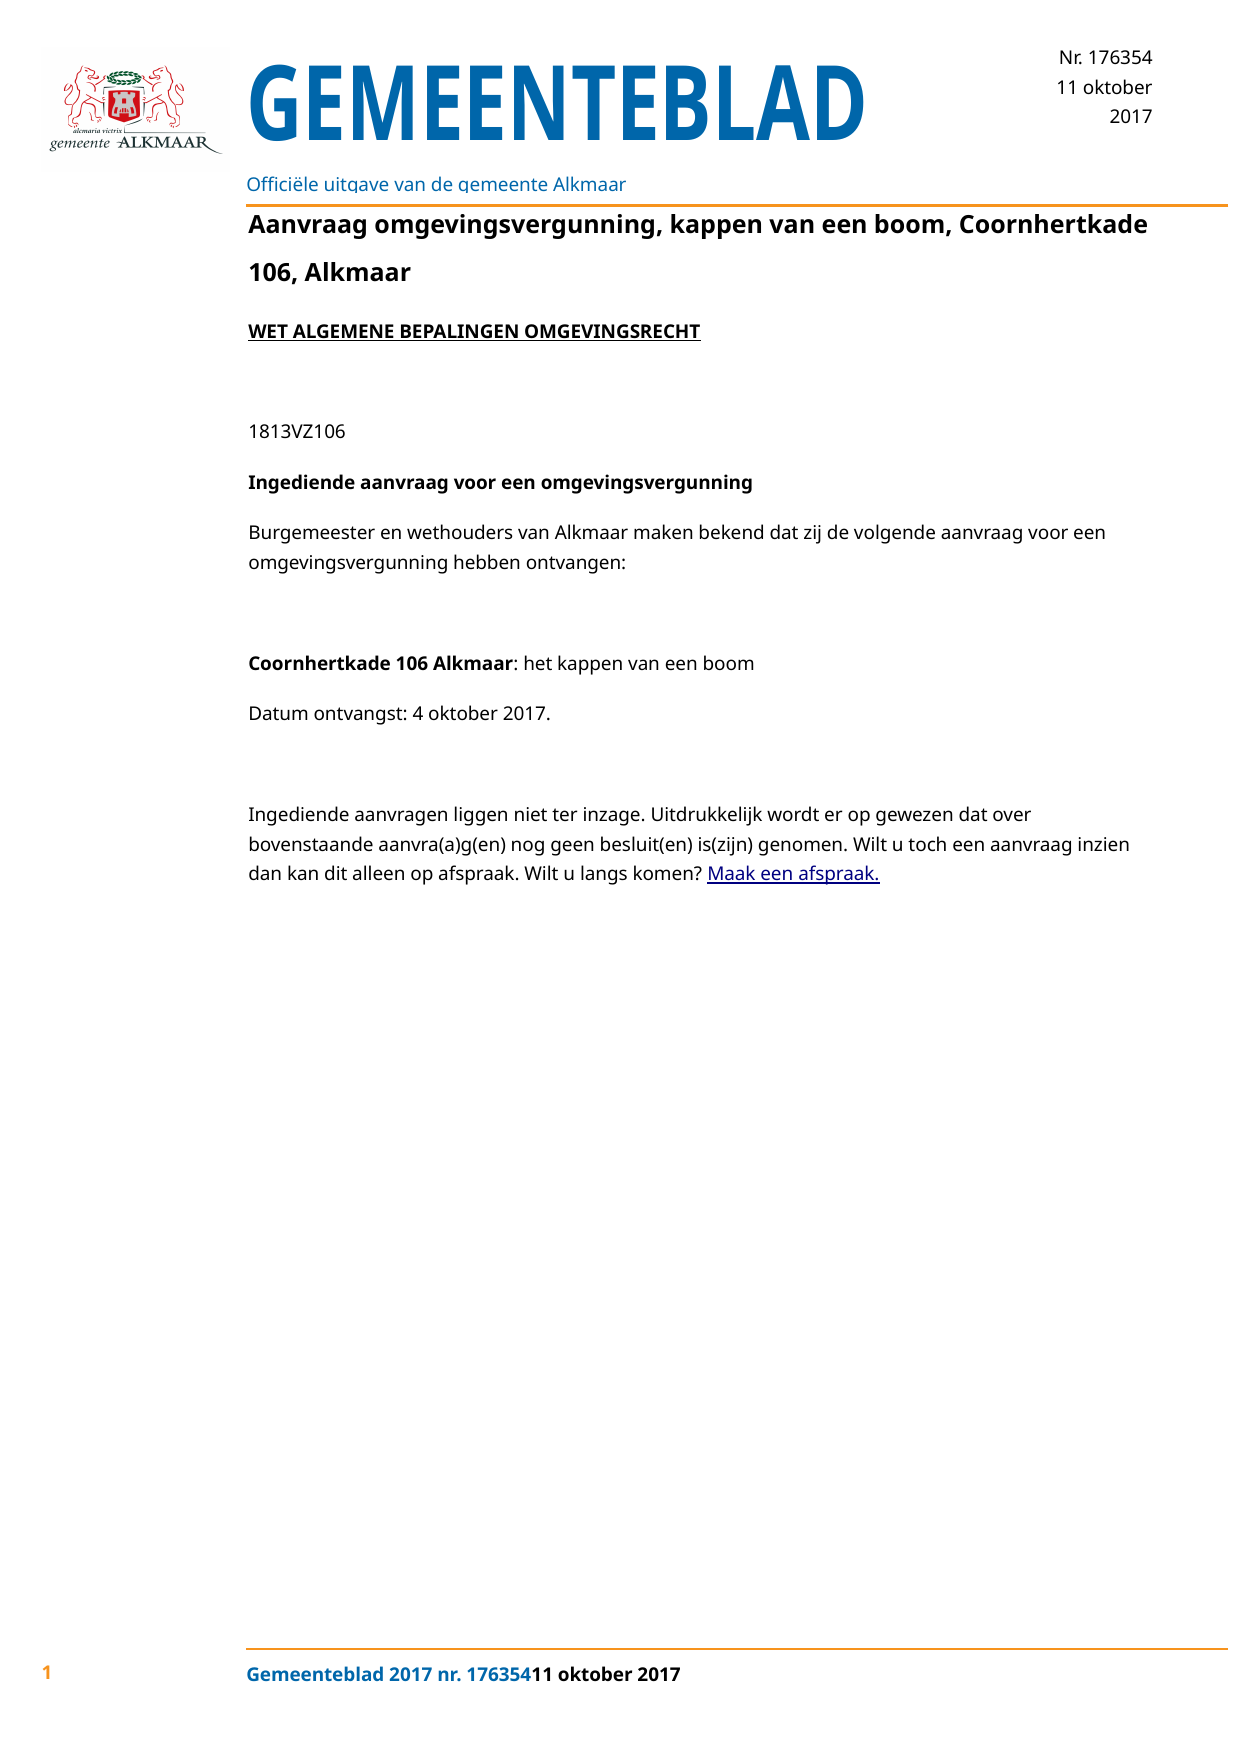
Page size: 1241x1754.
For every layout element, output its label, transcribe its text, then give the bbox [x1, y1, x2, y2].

text Datum ontvangst: 4 oktober 2017. [248, 700, 1152, 726]
text Aanvraag omgevingsvergunning, kappen van een boom, Coornhertkade 106, Alkmaar [248, 207, 1152, 288]
text Burgemeester en wethouders van Alkmaar maken bekend dat zij de volgende aanvraag voor een omgevingsvergunning hebben ontvangen: [248, 519, 1152, 575]
text Coornhertkade 106 Alkmaar: het kappen van een boom [248, 650, 1152, 676]
text 1813VZ106 [248, 419, 1152, 444]
text WET ALGEMENE BEPALINGEN OMGEVINGSRECHT [248, 318, 1152, 344]
text Ingediende aanvragen liggen niet ter inzage. Uitdrukkelijk wordt er op gewezen dat over bovenstaande aanvra(a)g(en) nog geen besluit(en) is(zijn) genomen. Wilt u toch een aanvraag inzien dan kan dit alleen op afspraak. Wilt u langs komen? Maak een afspraak. [248, 801, 1152, 886]
text Ingediende aanvraag voor een omgevingsvergunning [248, 469, 1152, 495]
picture [41, 47, 231, 172]
